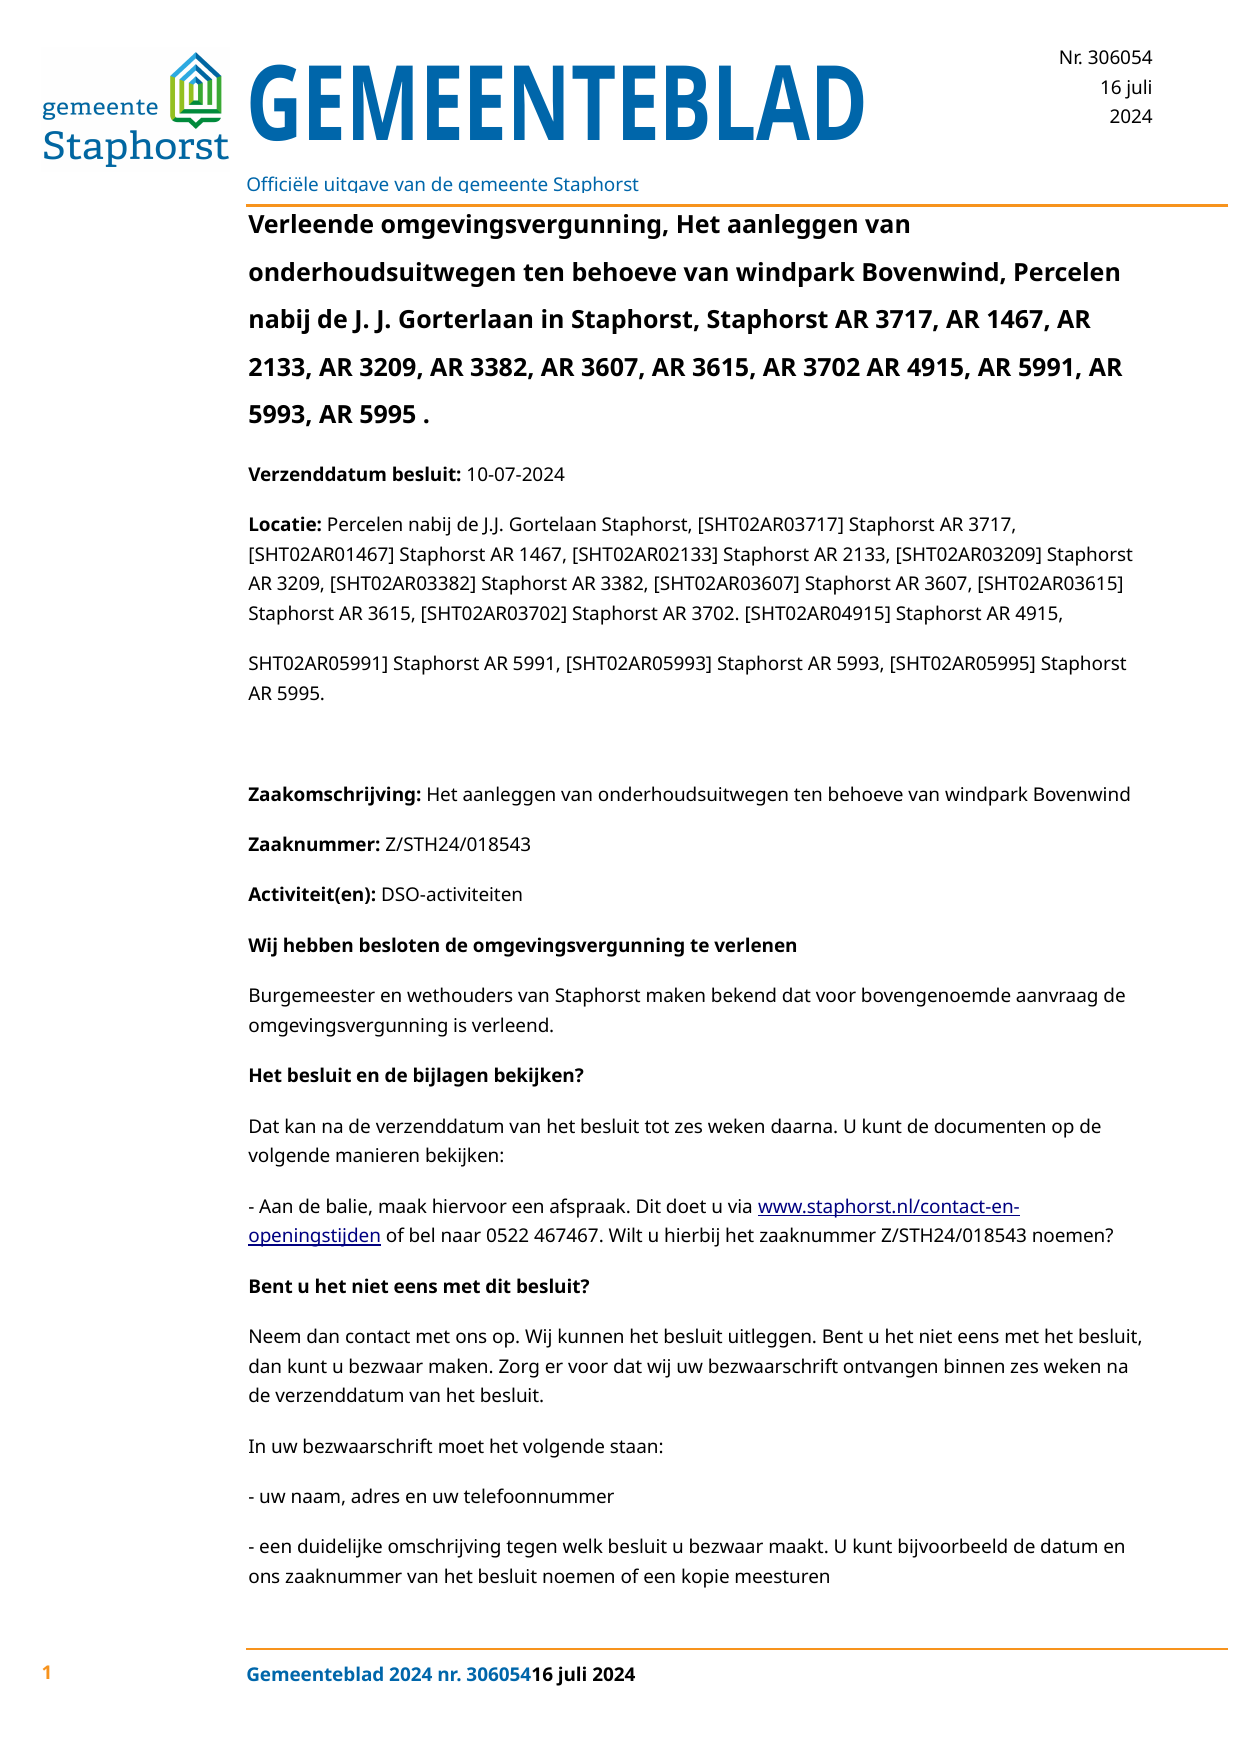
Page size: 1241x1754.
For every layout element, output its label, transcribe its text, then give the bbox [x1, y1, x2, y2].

text - Aan de balie, maak hiervoor een afspraak. Dit doet u via www.staphorst.nl/contact-en-openingstijden of bel naar 0522 467467. Wilt u hierbij het zaaknummer Z/STH24/018543 noemen? [248, 1193, 1152, 1248]
text Verleende omgevingsvergunning, Het aanleggen van onderhoudsuitwegen ten behoeve van windpark Bovenwind, Percelen nabij de J. J. Gorterlaan in Staphorst, Staphorst AR 3717, AR 1467, AR 2133, AR 3209, AR 3382, AR 3607, AR 3615, AR 3702 AR 4915, AR 5991, AR 5993, AR 5995 . [248, 207, 1152, 431]
text Dat kan na de verzenddatum van het besluit tot zes weken daarna. U kunt de documenten op de volgende manieren bekijken: [248, 1113, 1152, 1168]
text Locatie: Percelen nabij de J.J. Gortelaan Staphorst, [SHT02AR03717] Staphorst AR 3717, [SHT02AR01467] Staphorst AR 1467, [SHT02AR02133] Staphorst AR 2133, [SHT02AR03209] Staphorst AR 3209, [SHT02AR03382] Staphorst AR 3382, [SHT02AR03607] Staphorst AR 3607, [SHT02AR03615] Staphorst AR 3615, [SHT02AR03702] Staphorst AR 3702. [SHT02AR04915] Staphorst AR 4915, [248, 511, 1152, 626]
text Activiteit(en): DSO-activiteiten [248, 882, 1152, 907]
text In uw bezwaarschrift moet het volgende staan: [248, 1433, 1152, 1458]
text Het besluit en de bijlagen bekijken? [248, 1062, 1152, 1088]
text - een duidelijke omschrijving tegen welk besluit u bezwaar maakt. U kunt bijvoorbeeld de datum en ons zaaknummer van het besluit noemen of een kopie meesturen [248, 1534, 1152, 1589]
text Wij hebben besloten de omgevingsvergunning te verlenen [248, 932, 1152, 958]
picture [41, 47, 231, 172]
text Verzenddatum besluit: 10-07-2024 [248, 461, 1152, 486]
text SHT02AR05991] Staphorst AR 5991, [SHT02AR05993] Staphorst AR 5993, [SHT02AR05995] Staphorst AR 5995. [248, 650, 1152, 706]
text - uw naam, adres en uw telefoonnummer [248, 1483, 1152, 1509]
text Neem dan contact met ons op. Wij kunnen het besluit uitleggen. Bent u het niet eens met het besluit, dan kunt u bezwaar maken. Zorg er voor dat wij uw bezwaarschrift ontvangen binnen zes weken na de verzenddatum van het besluit. [248, 1323, 1152, 1408]
text Burgemeester en wethouders van Staphorst maken bekend dat voor bovengenoemde aanvraag de omgevingsvergunning is verleend. [248, 982, 1152, 1038]
text Zaaknummer: Z/STH24/018543 [248, 831, 1152, 857]
text Zaakomschrijving: Het aanleggen van onderhoudsuitwegen ten behoeve van windpark Bovenwind [248, 781, 1152, 806]
text Bent u het niet eens met dit besluit? [248, 1273, 1152, 1298]
